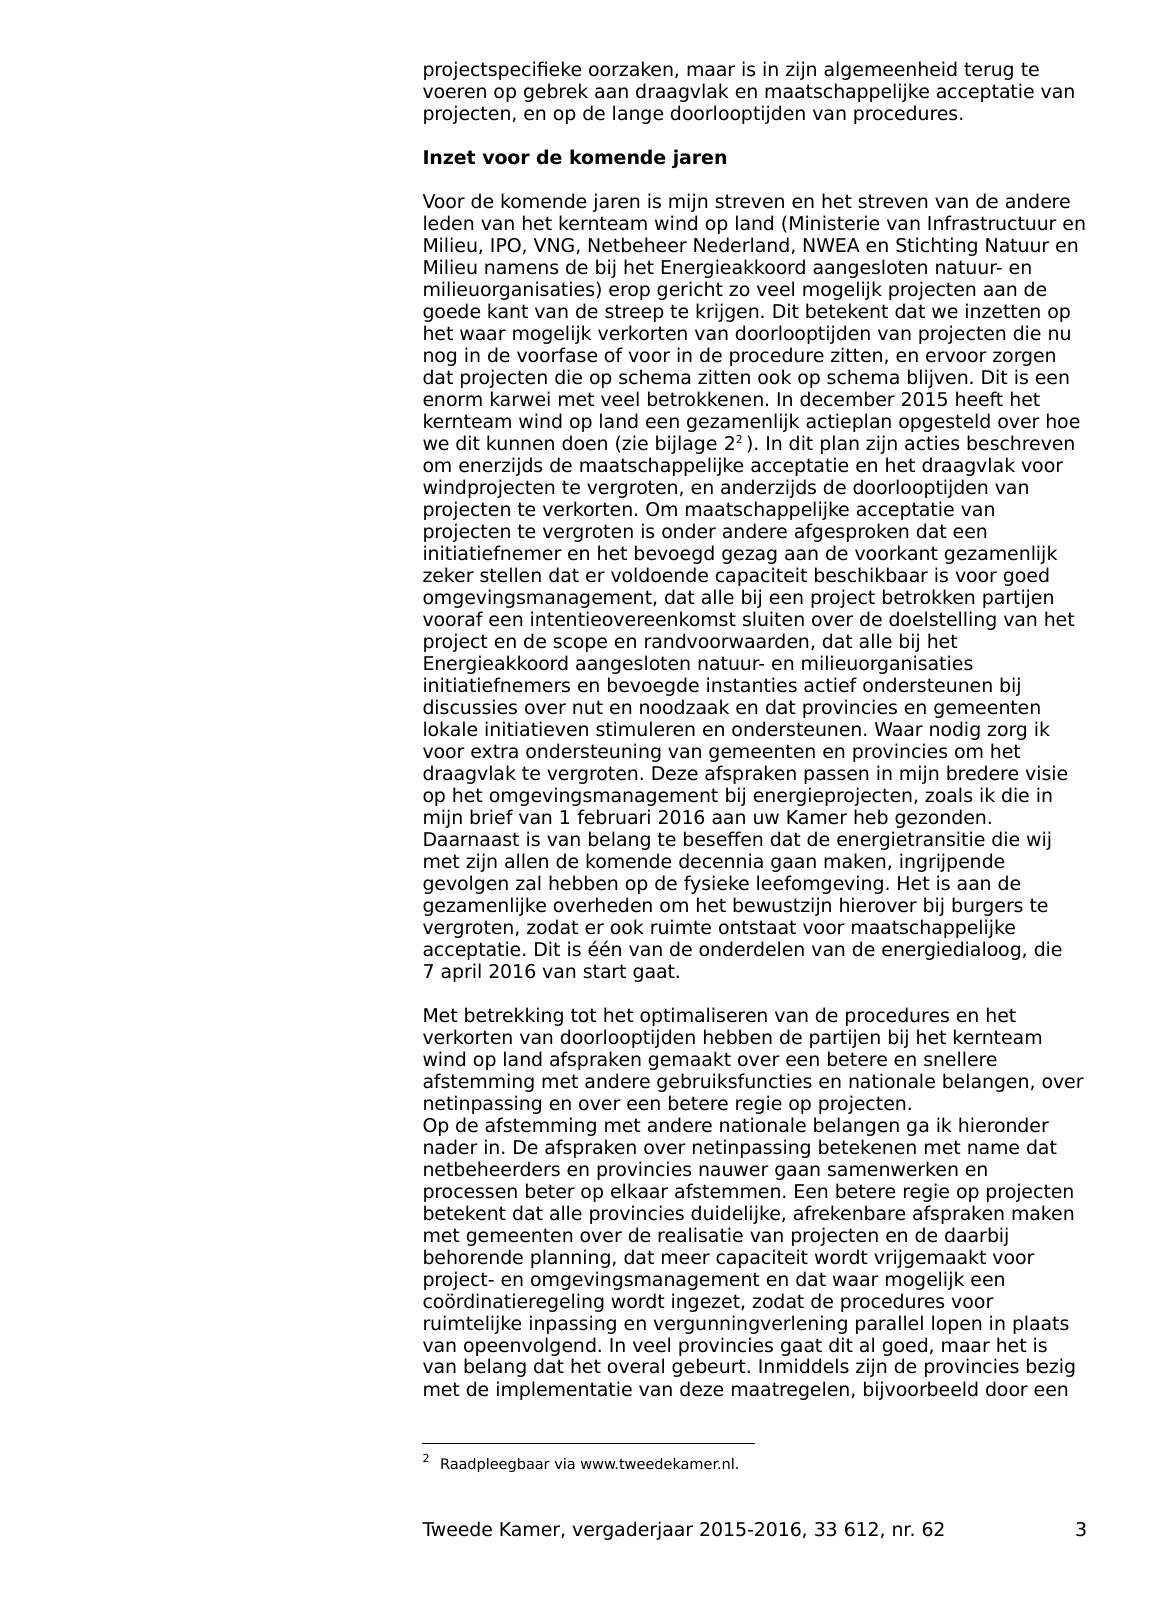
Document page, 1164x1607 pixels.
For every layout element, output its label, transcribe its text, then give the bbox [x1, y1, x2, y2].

text Met betrekking tot het optimaliseren van de procedures en het verkorten van doorlooptijden hebben de partijen bij het kernteam wind op land afspraken gemaakt over een betere en snellere afstemming met andere gebruiksfuncties en nationale belangen, over netinpassing en over een betere regie op projecten. [422, 1005, 1087, 1115]
text projectspecifieke oorzaken, maar is in zijn algemeenheid terug te voeren op gebrek aan draagvlak en maatschappelijke acceptatie van projecten, en op de lange doorlooptijden van procedures. [422, 59, 1087, 125]
text Op de afstemming met andere nationale belangen ga ik hieronder nader in. De afspraken over netinpassing betekenen met name dat netbeheerders en provincies nauwer gaan samenwerken en processen beter op elkaar afstemmen. Een betere regie op projecten betekent dat alle provincies duidelijke, afrekenbare afspraken maken met gemeenten over de realisatie van projecten en de daarbij behorende planning, dat meer capaciteit wordt vrijgemaakt voor project- en omgevingsmanagement en dat waar mogelijk een coördinatieregeling wordt ingezet, zodat de procedures voor ruimtelijke inpassing en vergunningverlening parallel lopen in plaats van opeenvolgend. In veel provincies gaat dit al goed, maar het is van belang dat het overal gebeurt. Inmiddels zijn de provincies bezig met de implementatie van deze maatregelen, bijvoorbeeld door een [422, 1115, 1087, 1400]
text Raadpleegbaar via www.tweedekamer.nl. [422, 1452, 1087, 1474]
text Voor de komende jaren is mijn streven en het streven van de andere leden van het kernteam wind op land (Ministerie van Infrastructuur en Milieu, IPO, VNG, Netbeheer Nederland, NWEA en Stichting Natuur en Milieu namens de bij het Energieakkoord aangesloten natuur- en milieuorganisaties) erop gericht zo veel mogelijk projecten aan de goede kant van de streep te krijgen. Dit betekent dat we inzetten op het waar mogelijk verkorten van doorlooptijden van projecten die nu nog in de voorfase of voor in de procedure zitten, en ervoor zorgen dat projecten die op schema zitten ook op schema blijven. Dit is een enorm karwei met veel betrokkenen. In december 2015 heeft het kernteam wind op land een gezamenlijk actieplan opgesteld over hoe we dit kunnen doen (zie bijlage 2). In dit plan zijn acties beschreven om enerzijds de maatschappelijke acceptatie en het draagvlak voor windprojecten te vergroten, en anderzijds de doorlooptijden van projecten te verkorten. Om maatschappelijke acceptatie van projecten te vergroten is onder andere afgesproken dat een initiatiefnemer en het bevoegd gezag aan de voorkant gezamenlijk zeker stellen dat er voldoende capaciteit beschikbaar is voor goed omgevingsmanagement, dat alle bij een project betrokken partijen vooraf een intentieovereenkomst sluiten over de doelstelling van het project en de scope en randvoorwaarden, dat alle bij het Energieakkoord aangesloten natuur- en milieuorganisaties initiatiefnemers en bevoegde instanties actief ondersteunen bij discussies over nut en noodzaak en dat provincies en gemeenten lokale initiatieven stimuleren en ondersteunen. Waar nodig zorg ik voor extra ondersteuning van gemeenten en provincies om het draagvlak te vergroten. Deze afspraken passen in mijn bredere visie op het omgevingsmanagement bij energieprojecten, zoals ik die in mijn brief van 1 februari 2016 aan uw Kamer heb gezonden. Daarnaast is van belang te beseffen dat de energietransitie die wij met zijn allen de komende decennia gaan maken, ingrijpende gevolgen zal hebben op de fysieke leefomgeving. Het is aan de gezamenlijke overheden om het bewustzijn hierover bij burgers te vergroten, zodat er ook ruimte ontstaat voor maatschappelijke acceptatie. Dit is één van de onderdelen van de energiedialoog, die 7 april 2016 van start gaat. [422, 191, 1087, 983]
subtitle Inzet voor de komende jaren [422, 147, 1087, 169]
